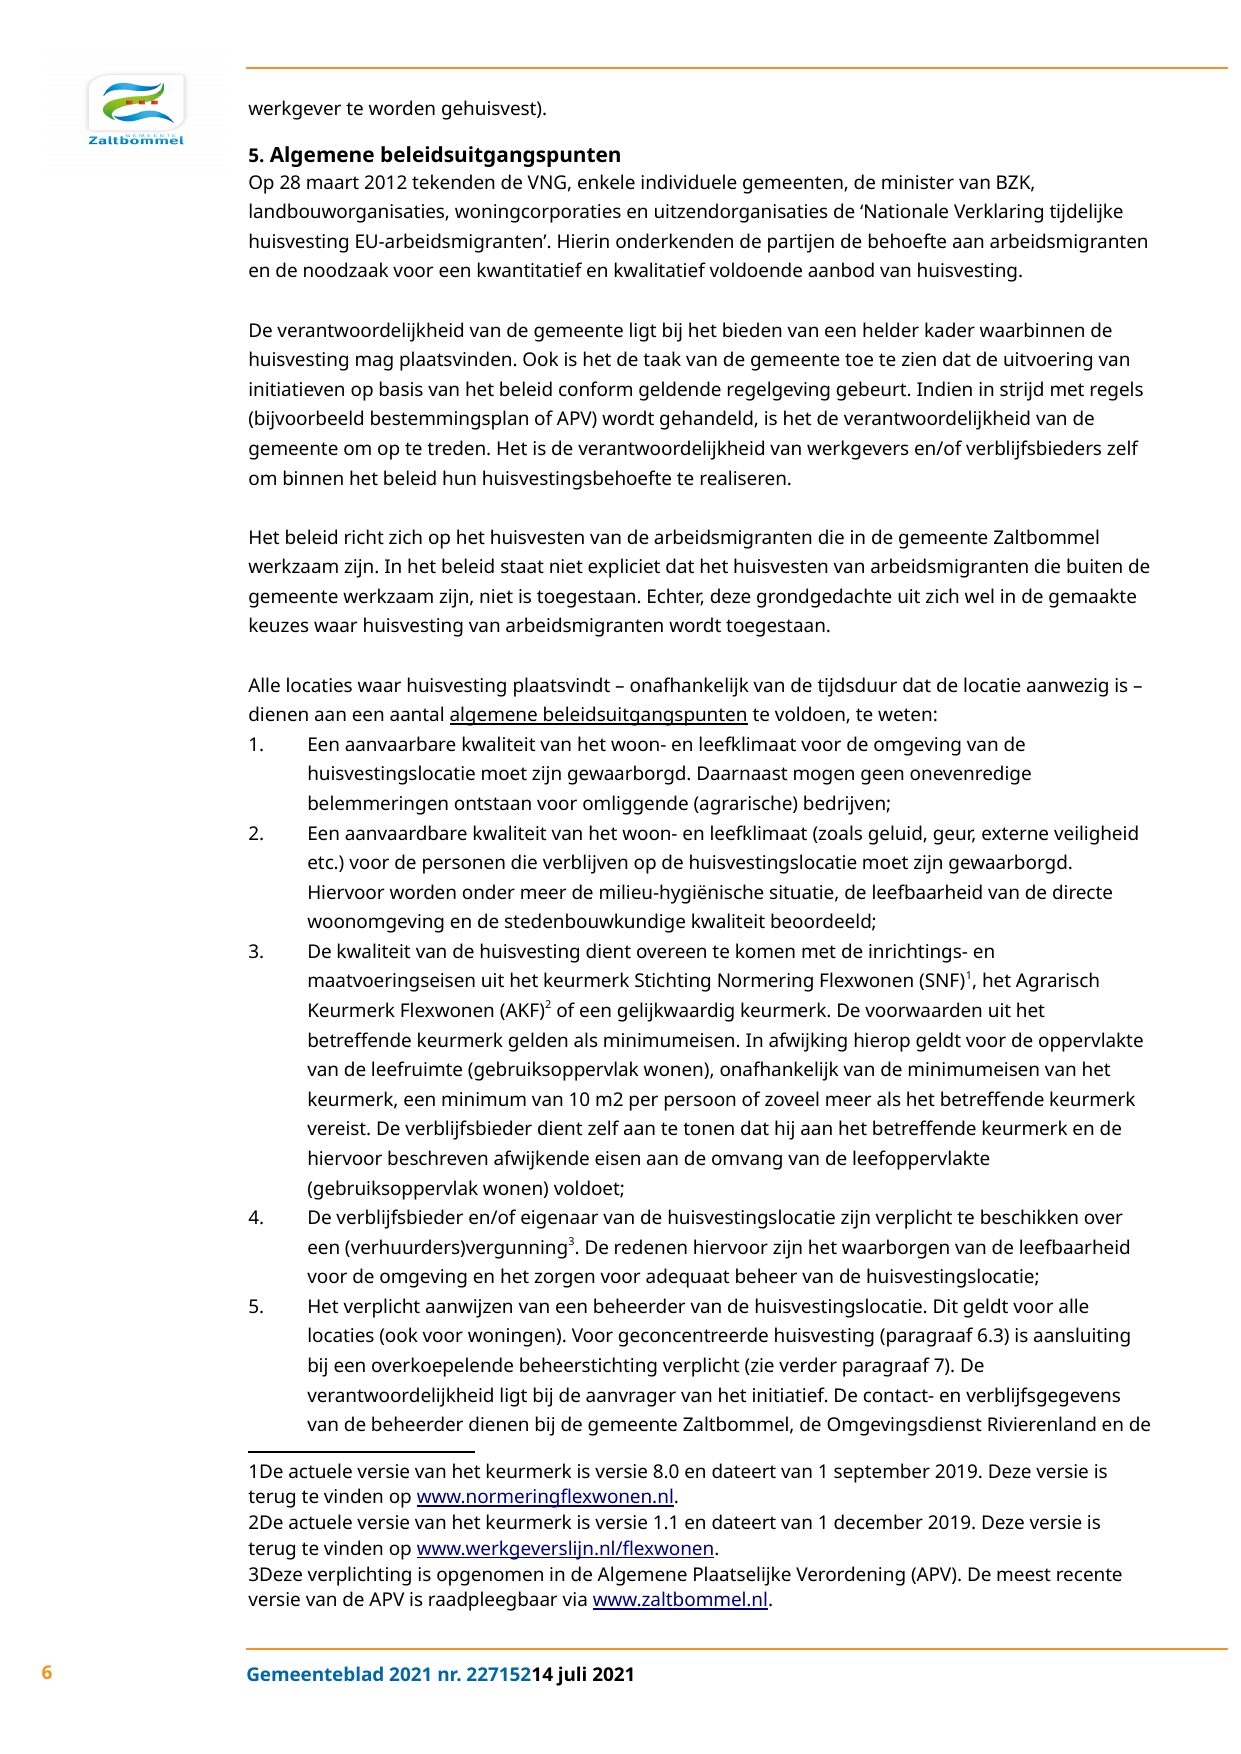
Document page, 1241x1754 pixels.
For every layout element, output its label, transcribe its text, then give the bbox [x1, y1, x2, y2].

list De actuele versie van het keurmerk is versie 1.1 en dateert van 1 december 2019. Deze versie is terug te vinden op www.werkgeverslijn.nl/flexwonen. [248, 1509, 1152, 1561]
list Deze verplichting is opgenomen in de Algemene Plaatselijke Verordening (APV). De meest recente versie van de APV is raadpleegbaar via www.zaltbommel.nl. [248, 1561, 1152, 1612]
list De actuele versie van het keurmerk is versie 8.0 en dateert van 1 september 2019. Deze versie is terug te vinden op www.normeringflexwonen.nl. [248, 1458, 1152, 1509]
text Alle locaties waar huisvesting plaatsvindt – onafhankelijk van de tijdsduur dat de locatie aanwezig is – dienen aan een aantal algemene beleidsuitgangspunten te voldoen, te weten: [248, 672, 1152, 727]
text De verantwoordelijkheid van de gemeente ligt bij het bieden van een helder kader waarbinnen de huisvesting mag plaatsvinden. Ook is het de taak van de gemeente toe te zien dat de uitvoering van initiatieven op basis van het beleid conform geldende regelgeving gebeurt. Indien in strijd met regels (bijvoorbeeld bestemmingsplan of APV) wordt gehandeld, is het de verantwoordelijkheid van de gemeente om op te treden. Het is de verantwoordelijkheid van werkgevers en/of verblijfsbieders zelf om binnen het beleid hun huisvestingsbehoefte te realiseren. [248, 317, 1152, 490]
list Een aanvaardbare kwaliteit van het woon- en leefklimaat (zoals geluid, geur, externe veiligheid etc.) voor de personen die verblijven op de huisvestingslocatie moet zijn gewaarborgd. Hiervoor worden onder meer de milieu-hygiënische situatie, de leefbaarheid van de directe woonomgeving en de stedenbouwkundige kwaliteit beoordeeld; [248, 820, 1152, 934]
text werkgever te worden gehuisvest). [248, 95, 1152, 121]
text Het beleid richt zich op het huisvesten van de arbeidsmigranten die in de gemeente Zaltbommel werkzaam zijn. In het beleid staat niet expliciet dat het huisvesten van arbeidsmigranten die buiten de gemeente werkzaam zijn, niet is toegestaan. Echter, deze grondgedachte uit zich wel in de gemaakte keuzes waar huisvesting van arbeidsmigranten wordt toegestaan. [248, 524, 1152, 638]
list Het verplicht aanwijzen van een beheerder van de huisvestingslocatie. Dit geldt voor alle locaties (ook voor woningen). Voor geconcentreerde huisvesting (paragraaf 6.3) is aansluiting bij een overkoepelende beheerstichting verplicht (zie verder paragraaf 7). De verantwoordelijkheid ligt bij de aanvrager van het initiatief. De contact- en verblijfsgegevens van de beheerder dienen bij de gemeente Zaltbommel, de Omgevingsdienst Rivierenland en de [248, 1293, 1152, 1437]
picture [41, 47, 231, 172]
list De verblijfsbieder en/of eigenaar van de huisvestingslocatie zijn verplicht te beschikken over een (verhuurders)vergunning. De redenen hiervoor zijn het waarborgen van de leefbaarheid voor de omgeving en het zorgen voor adequaat beheer van de huisvestingslocatie; [248, 1204, 1152, 1289]
list De kwaliteit van de huisvesting dient overeen te komen met de inrichtings- en maatvoeringseisen uit het keurmerk Stichting Normering Flexwonen (SNF), het Agrarisch Keurmerk Flexwonen (AKF) of een gelijkwaardig keurmerk. De voorwaarden uit het betreffende keurmerk gelden als minimumeisen. In afwijking hierop geldt voor de oppervlakte van de leefruimte (gebruiksoppervlak wonen), onafhankelijk van de minimumeisen van het keurmerk, een minimum van 10 m2 per persoon of zoveel meer als het betreffende keurmerk vereist. De verblijfsbieder dient zelf aan te tonen dat hij aan het betreffende keurmerk en de hiervoor beschreven afwijkende eisen aan de omvang van de leefoppervlakte (gebruiksoppervlak wonen) voldoet; [248, 938, 1152, 1200]
text 5. Algemene beleidsuitgangspunten [248, 140, 1152, 169]
text Op 28 maart 2012 tekenden de VNG, enkele individuele gemeenten, de minister van BZK, landbouworganisaties, woningcorporaties en uitzendorganisaties de ‘Nationale Verklaring tijdelijke huisvesting EU-arbeidsmigranten’. Hierin onderkenden de partijen de behoefte aan arbeidsmigranten en de noodzaak voor een kwantitatief en kwalitatief voldoende aanbod van huisvesting. [248, 169, 1152, 283]
list Een aanvaarbare kwaliteit van het woon- en leefklimaat voor de omgeving van de huisvestingslocatie moet zijn gewaarborgd. Daarnaast mogen geen onevenredige belemmeringen ontstaan voor omliggende (agrarische) bedrijven; [248, 731, 1152, 816]
